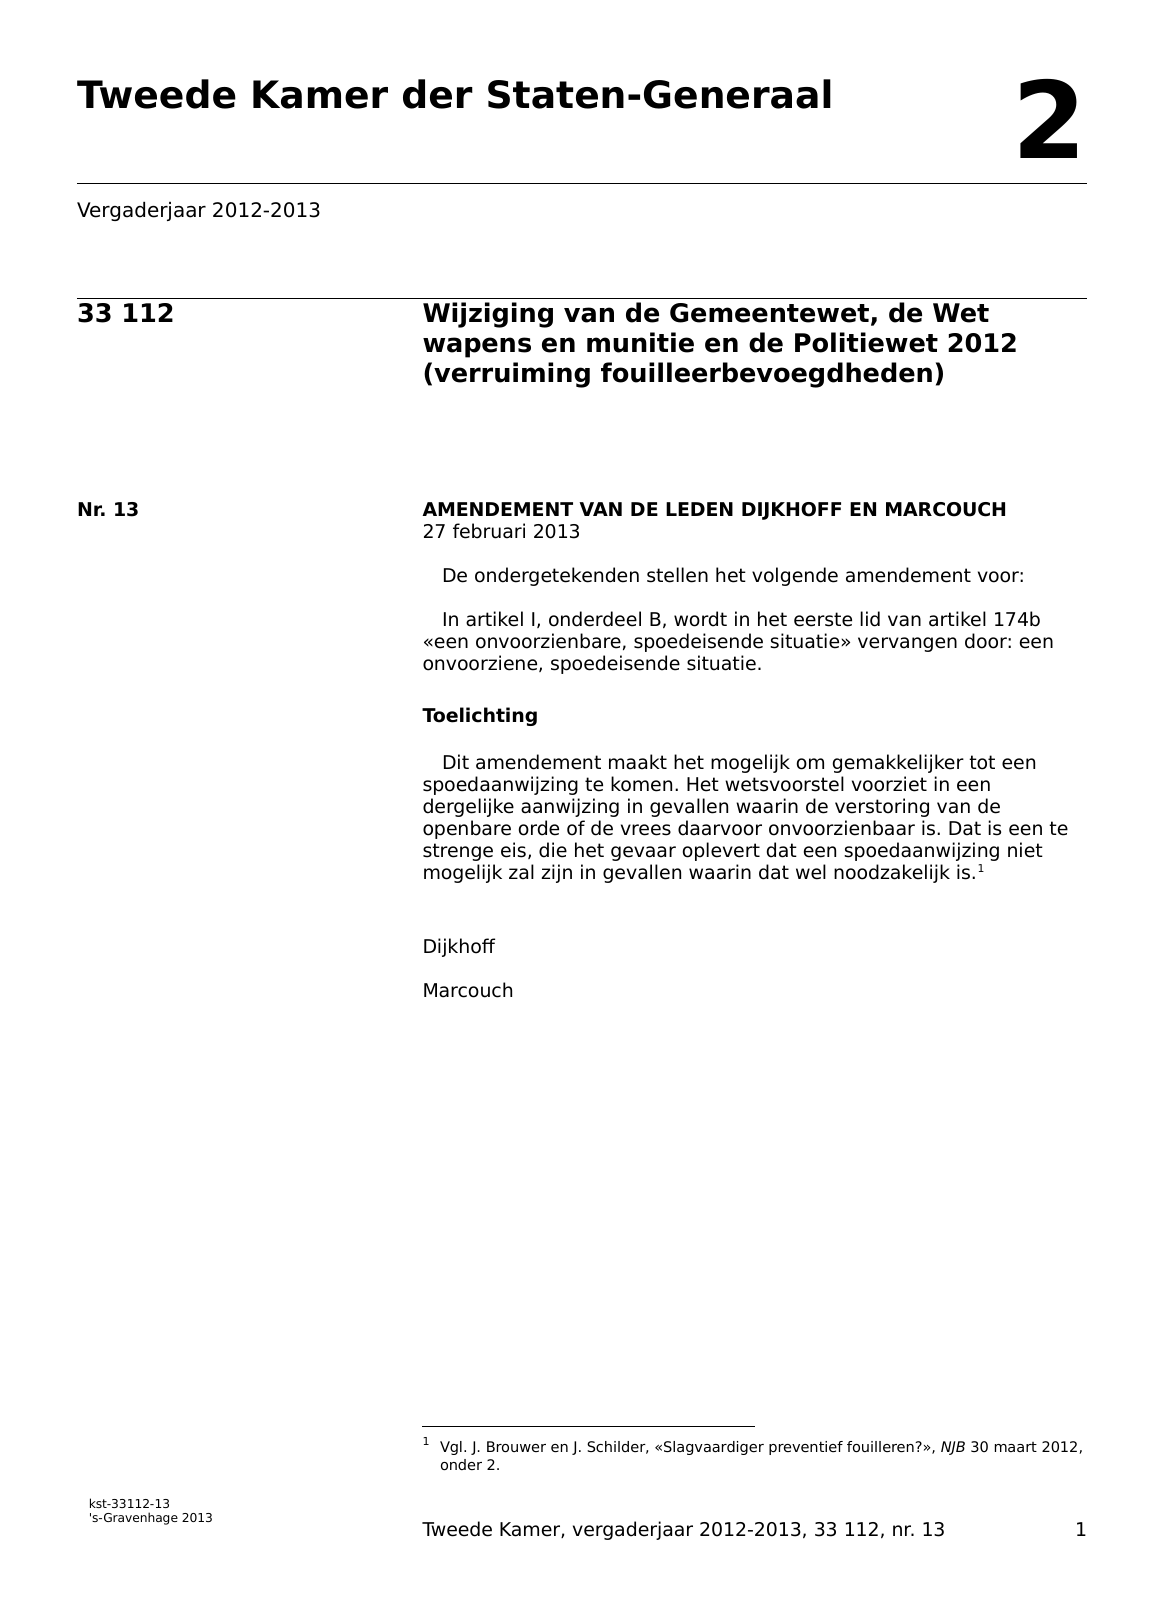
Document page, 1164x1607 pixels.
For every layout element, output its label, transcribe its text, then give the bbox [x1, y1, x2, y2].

table_header 2 [886, 59, 1087, 183]
subtitle 33 112 Wijziging van de Gemeentewet, de Wet wapens en munitie en de Politiewet 2012 (verruiming fouilleerbevoegdheden) [77, 299, 1087, 388]
subtitle Nr. 13 AMENDEMENT VAN DE LEDEN DIJKHOFF EN MARCOUCH [77, 499, 1087, 521]
text kst-33112-13 [88, 1497, 323, 1511]
text Dit amendement maakt het mogelijk om gemakkelijker tot een spoedaanwijzing te komen. Het wetsvoorstel voorziet in een dergelijke aanwijzing in gevallen waarin de verstoring van de openbare orde of de vrees daarvoor onvoorzienbaar is. Dat is een te strenge eis, die het gevaar oplevert dat een spoedaanwijzing niet mogelijk zal zijn in gevallen waarin dat wel noodzakelijk is. [422, 752, 1087, 884]
text 's-Gravenhage 2013 [88, 1511, 323, 1525]
text Dijkhoff Marcouch [422, 914, 1087, 1002]
text Vgl. J. Brouwer en J. Schilder, «Slagvaardiger preventief fouilleren?», NJB 30 maart 2012, onder 2. [422, 1435, 1087, 1474]
text In artikel I, onderdeel B, wordt in het eerste lid van artikel 174b «een onvoorzienbare, spoedeisende situatie» vervangen door: een onvoorziene, spoedeisende situatie. [422, 609, 1087, 675]
subtitle Toelichting [422, 705, 1087, 727]
text 27 februari 2013 [422, 521, 1087, 543]
text De ondergetekenden stellen het volgende amendement voor: [422, 565, 1087, 587]
table_header Tweede Kamer der Staten-Generaal [77, 59, 886, 183]
table_cell Vergaderjaar 2012-2013 [77, 184, 1087, 298]
